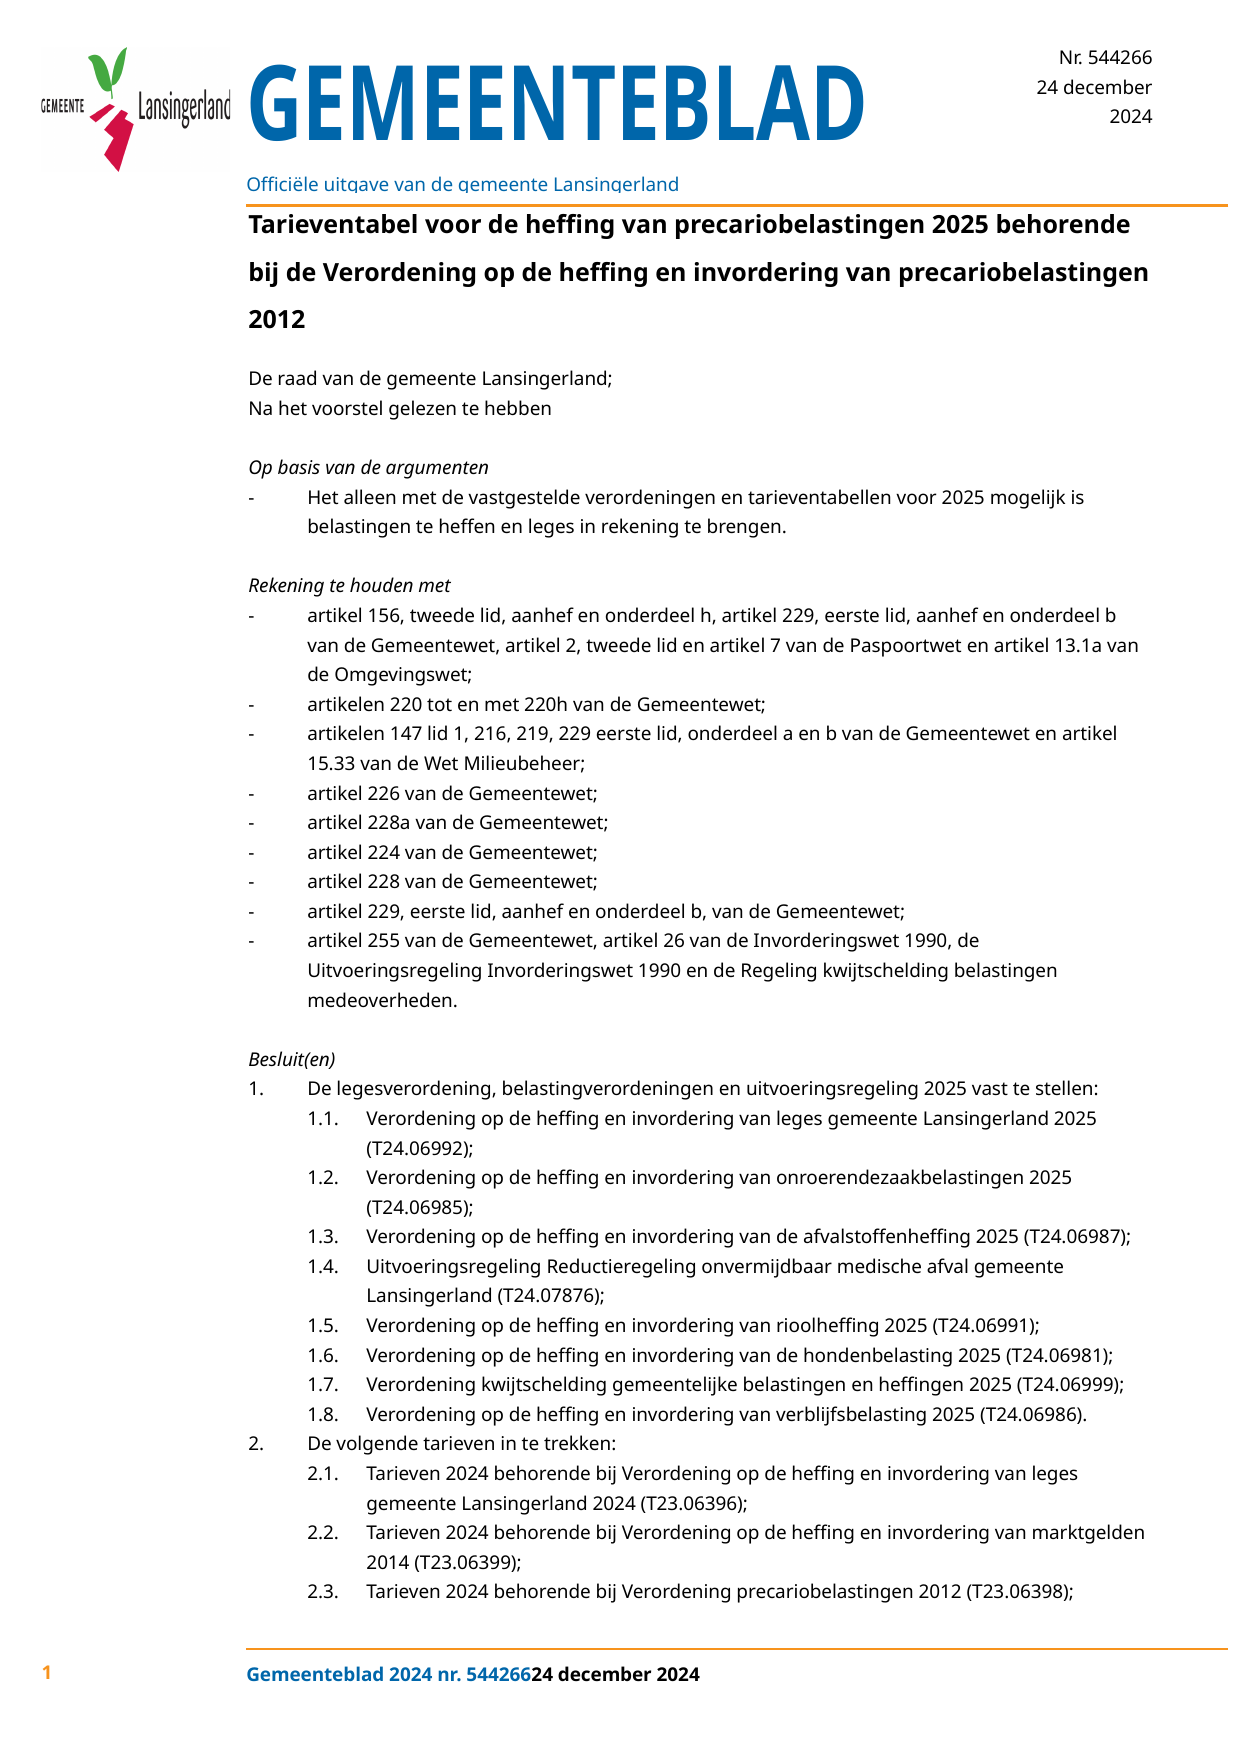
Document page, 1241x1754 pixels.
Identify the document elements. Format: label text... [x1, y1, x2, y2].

list Uitvoeringsregeling Reductieregeling onvermijdbaar medische afval gemeente Lansingerland (T24.07876); [307, 1253, 1152, 1308]
list Tarieven 2024 behorende bij Verordening precariobelastingen 2012 (T23.06398); [307, 1578, 1152, 1604]
list artikel 224 van de Gemeentewet; [248, 839, 1152, 864]
list Verordening op de heffing en invordering van de hondenbelasting 2025 (T24.06981); [307, 1342, 1152, 1367]
list artikel 228a van de Gemeentewet; [248, 809, 1152, 835]
list Tarieven 2024 behorende bij Verordening op de heffing en invordering van leges gemeente Lansingerland 2024 (T23.06396); [307, 1460, 1152, 1515]
text Besluit(en) [248, 1046, 1152, 1072]
text Op basis van de argumenten [248, 454, 1152, 480]
list Verordening op de heffing en invordering van verblijfsbelasting 2025 (T24.06986). [307, 1401, 1152, 1427]
list Verordening op de heffing en invordering van leges gemeente Lansingerland 2025 (T24.06992); [307, 1105, 1152, 1160]
list Tarieven 2024 behorende bij Verordening op de heffing en invordering van marktgelden 2014 (T23.06399); [307, 1519, 1152, 1574]
text Na het voorstel gelezen te hebben [248, 395, 1152, 421]
list artikel 255 van de Gemeentewet, artikel 26 van de Invorderingswet 1990, de Uitvoeringsregeling Invorderingswet 1990 en de Regeling kwijtschelding belastingen medeoverheden. [248, 928, 1152, 1012]
list artikelen 147 lid 1, 216, 219, 229 eerste lid, onderdeel a en b van de Gemeentewet en artikel 15.33 van de Wet Milieubeheer; [248, 721, 1152, 776]
list De volgende tarieven in te trekken: [248, 1431, 1152, 1456]
list De legesverordening, belastingverordeningen en uitvoeringsregeling 2025 vast te stellen: [248, 1076, 1152, 1101]
list artikel 228 van de Gemeentewet; [248, 868, 1152, 894]
text Tarieventabel voor de heffing van precariobelastingen 2025 behorende bij de Verordening op de heffing en invordering van precariobelastingen 2012 [248, 207, 1152, 336]
text Rekening te houden met [248, 573, 1152, 598]
text De raad van de gemeente Lansingerland; [248, 366, 1152, 391]
list Verordening kwijtschelding gemeentelijke belastingen en heffingen 2025 (T24.06999); [307, 1371, 1152, 1397]
list artikelen 220 tot en met 220h van de Gemeentewet; [248, 691, 1152, 717]
list artikel 226 van de Gemeentewet; [248, 780, 1152, 805]
list artikel 229, eerste lid, aanhef en onderdeel b, van de Gemeentewet; [248, 898, 1152, 924]
list Verordening op de heffing en invordering van onroerendezaakbelastingen 2025 (T24.06985); [307, 1164, 1152, 1219]
list Het alleen met de vastgestelde verordeningen en tarieventabellen voor 2025 mogelijk is belastingen te heffen en leges in rekening te brengen. [248, 484, 1152, 539]
list artikel 156, tweede lid, aanhef en onderdeel h, artikel 229, eerste lid, aanhef en onderdeel b van de Gemeentewet, artikel 2, tweede lid en artikel 7 van de Paspoortwet en artikel 13.1a van de Omgevingswet; [248, 602, 1152, 687]
list Verordening op de heffing en invordering van rioolheffing 2025 (T24.06991); [307, 1312, 1152, 1338]
list Verordening op de heffing en invordering van de afvalstoffenheffing 2025 (T24.06987); [307, 1223, 1152, 1249]
picture [41, 47, 231, 172]
